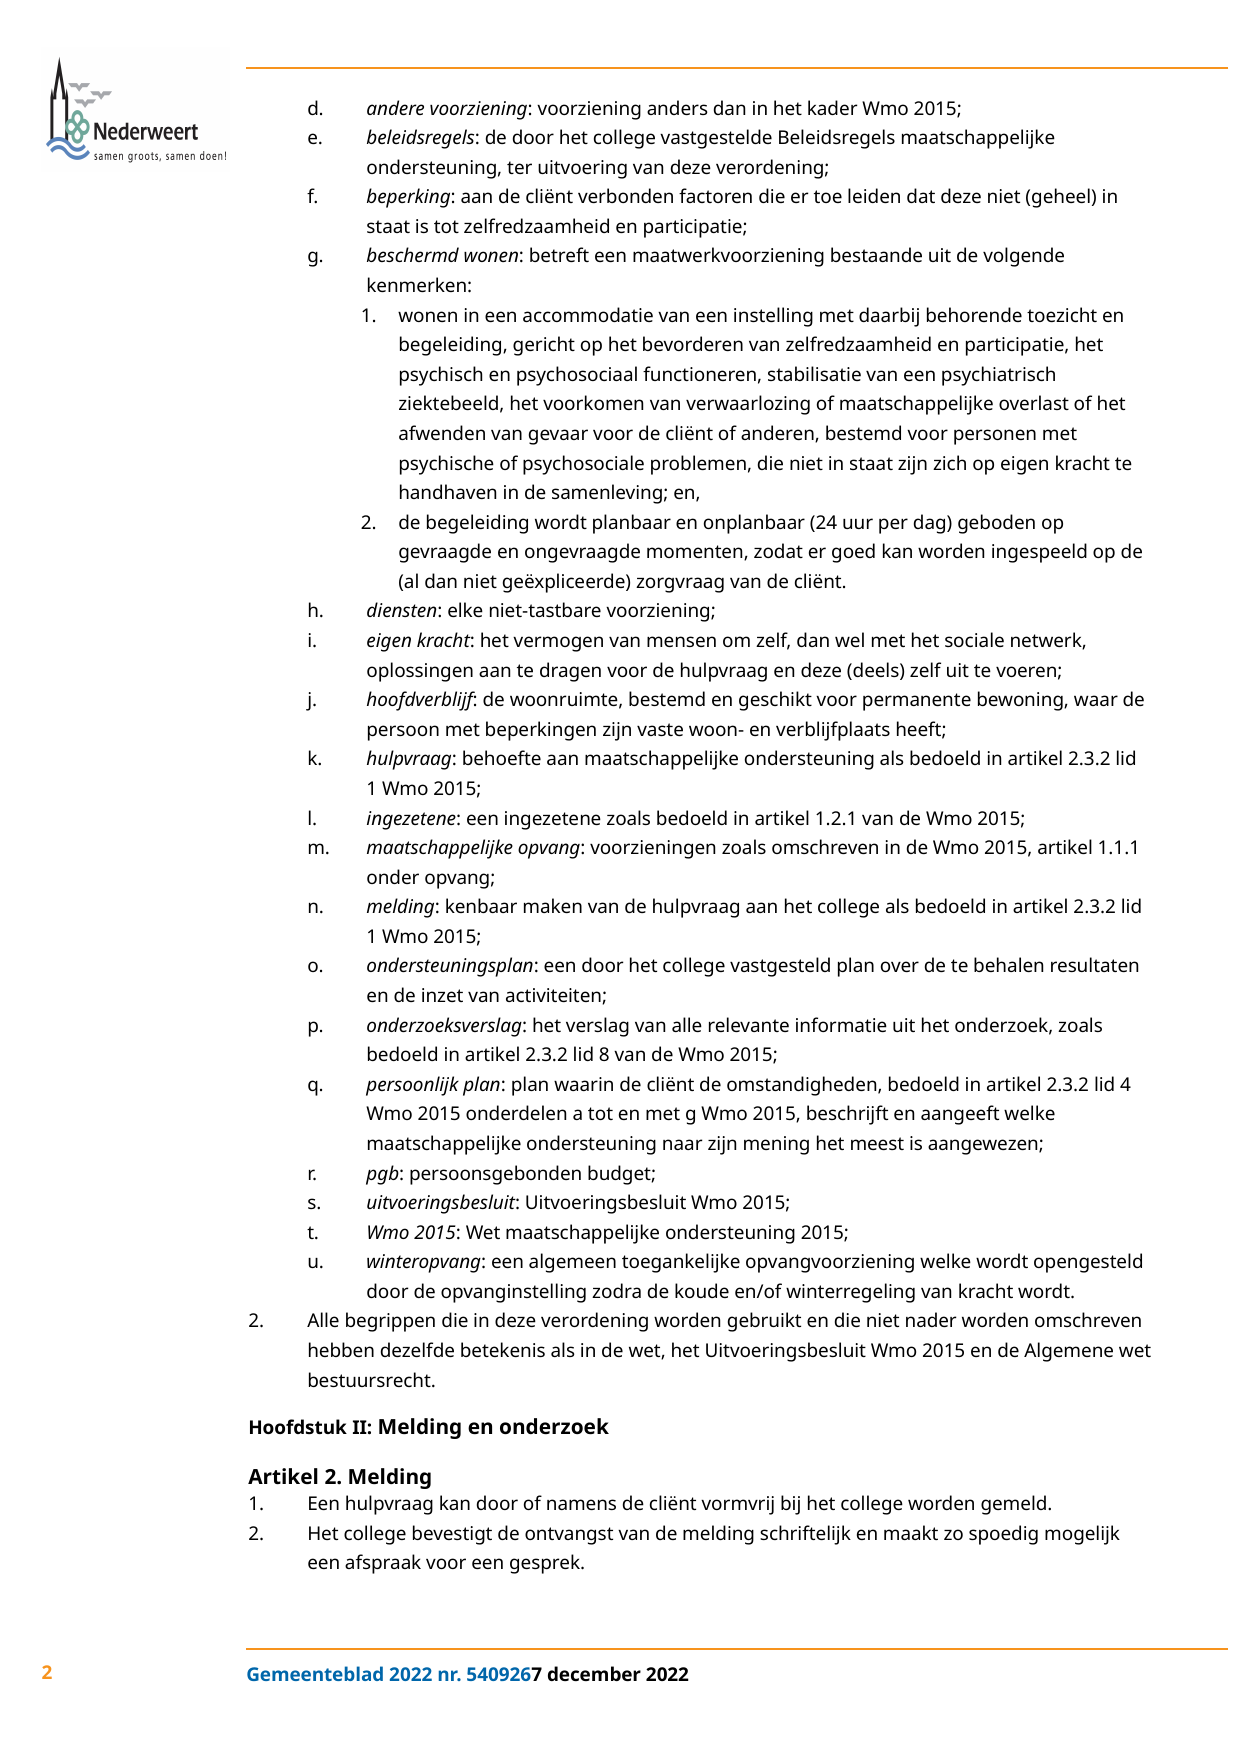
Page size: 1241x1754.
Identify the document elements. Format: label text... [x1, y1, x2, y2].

list de begeleiding wordt planbaar en onplanbaar (24 uur per dag) geboden op gevraagde en ongevraagde momenten, zodat er goed kan worden ingespeeld op de (al dan niet geëxpliceerde) zorgvraag van de cliënt. [361, 509, 1152, 594]
list pgb: persoonsgebonden budget; [307, 1160, 1152, 1186]
list hoofdverblijf: de woonruimte, bestemd en geschikt voor permanente bewoning, waar de persoon met beperkingen zijn vaste woon- en verblijfplaats heeft; [307, 686, 1152, 742]
list winteropvang: een algemeen toegankelijke opvangvoorziening welke wordt opengesteld door de opvanginstelling zodra de koude en/of winterregeling van kracht wordt. [307, 1248, 1152, 1304]
list eigen kracht: het vermogen van mensen om zelf, dan wel met het sociale netwerk, oplossingen aan te dragen voor de hulpvraag en deze (deels) zelf uit te voeren; [307, 627, 1152, 683]
text Artikel 2. Melding [248, 1462, 1152, 1490]
list diensten: elke niet-tastbare voorziening; [307, 598, 1152, 623]
list andere voorziening: voorziening anders dan in het kader Wmo 2015; [307, 95, 1152, 121]
picture [41, 47, 231, 172]
list maatschappelijke opvang: voorzieningen zoals omschreven in de Wmo 2015, artikel 1.1.1 onder opvang; [307, 834, 1152, 890]
list beleidsregels: de door het college vastgestelde Beleidsregels maatschappelijke ondersteuning, ter uitvoering van deze verordening; [307, 124, 1152, 180]
list melding: kenbaar maken van de hulpvraag aan het college als bedoeld in artikel 2.3.2 lid 1 Wmo 2015; [307, 893, 1152, 949]
list ingezetene: een ingezetene zoals bedoeld in artikel 1.2.1 van de Wmo 2015; [307, 805, 1152, 831]
list Een hulpvraag kan door of namens de cliënt vormvrij bij het college worden gemeld. [248, 1490, 1152, 1516]
list hulpvraag: behoefte aan maatschappelijke ondersteuning als bedoeld in artikel 2.3.2 lid 1 Wmo 2015; [307, 746, 1152, 801]
list Alle begrippen die in deze verordening worden gebruikt en die niet nader worden omschreven hebben dezelfde betekenis als in de wet, het Uitvoeringsbesluit Wmo 2015 en de Algemene wet bestuursrecht. [248, 1308, 1152, 1393]
list Wmo 2015: Wet maatschappelijke ondersteuning 2015; [307, 1219, 1152, 1245]
list wonen in een accommodatie van een instelling met daarbij behorende toezicht en begeleiding, gericht op het bevorderen van zelfredzaamheid en participatie, het psychisch en psychosociaal functioneren, stabilisatie van een psychiatrisch ziektebeeld, het voorkomen van verwaarlozing of maatschappelijke overlast of het afwenden van gevaar voor de cliënt of anderen, bestemd voor personen met psychische of psychosociale problemen, die niet in staat zijn zich op eigen kracht te handhaven in de samenleving; en, [361, 302, 1152, 505]
list uitvoeringsbesluit: Uitvoeringsbesluit Wmo 2015; [307, 1189, 1152, 1215]
list ondersteuningsplan: een door het college vastgesteld plan over de te behalen resultaten en de inzet van activiteiten; [307, 953, 1152, 1008]
list onderzoeksverslag: het verslag van alle relevante informatie uit het onderzoek, zoals bedoeld in artikel 2.3.2 lid 8 van de Wmo 2015; [307, 1012, 1152, 1067]
list beperking: aan de cliënt verbonden factoren die er toe leiden dat deze niet (geheel) in staat is tot zelfredzaamheid en participatie; [307, 183, 1152, 239]
list persoonlijk plan: plan waarin de cliënt de omstandigheden, bedoeld in artikel 2.3.2 lid 4 Wmo 2015 onderdelen a tot en met g Wmo 2015, beschrijft en aangeeft welke maatschappelijke ondersteuning naar zijn mening het meest is aangewezen; [307, 1071, 1152, 1156]
list beschermd wonen: betreft een maatwerkvoorziening bestaande uit de volgende kenmerken: [307, 243, 1152, 298]
text Hoofdstuk II: Melding en onderzoek [248, 1412, 1152, 1441]
list Het college bevestigt de ontvangst van de melding schriftelijk en maakt zo spoedig mogelijk een afspraak voor een gesprek. [248, 1520, 1152, 1575]
